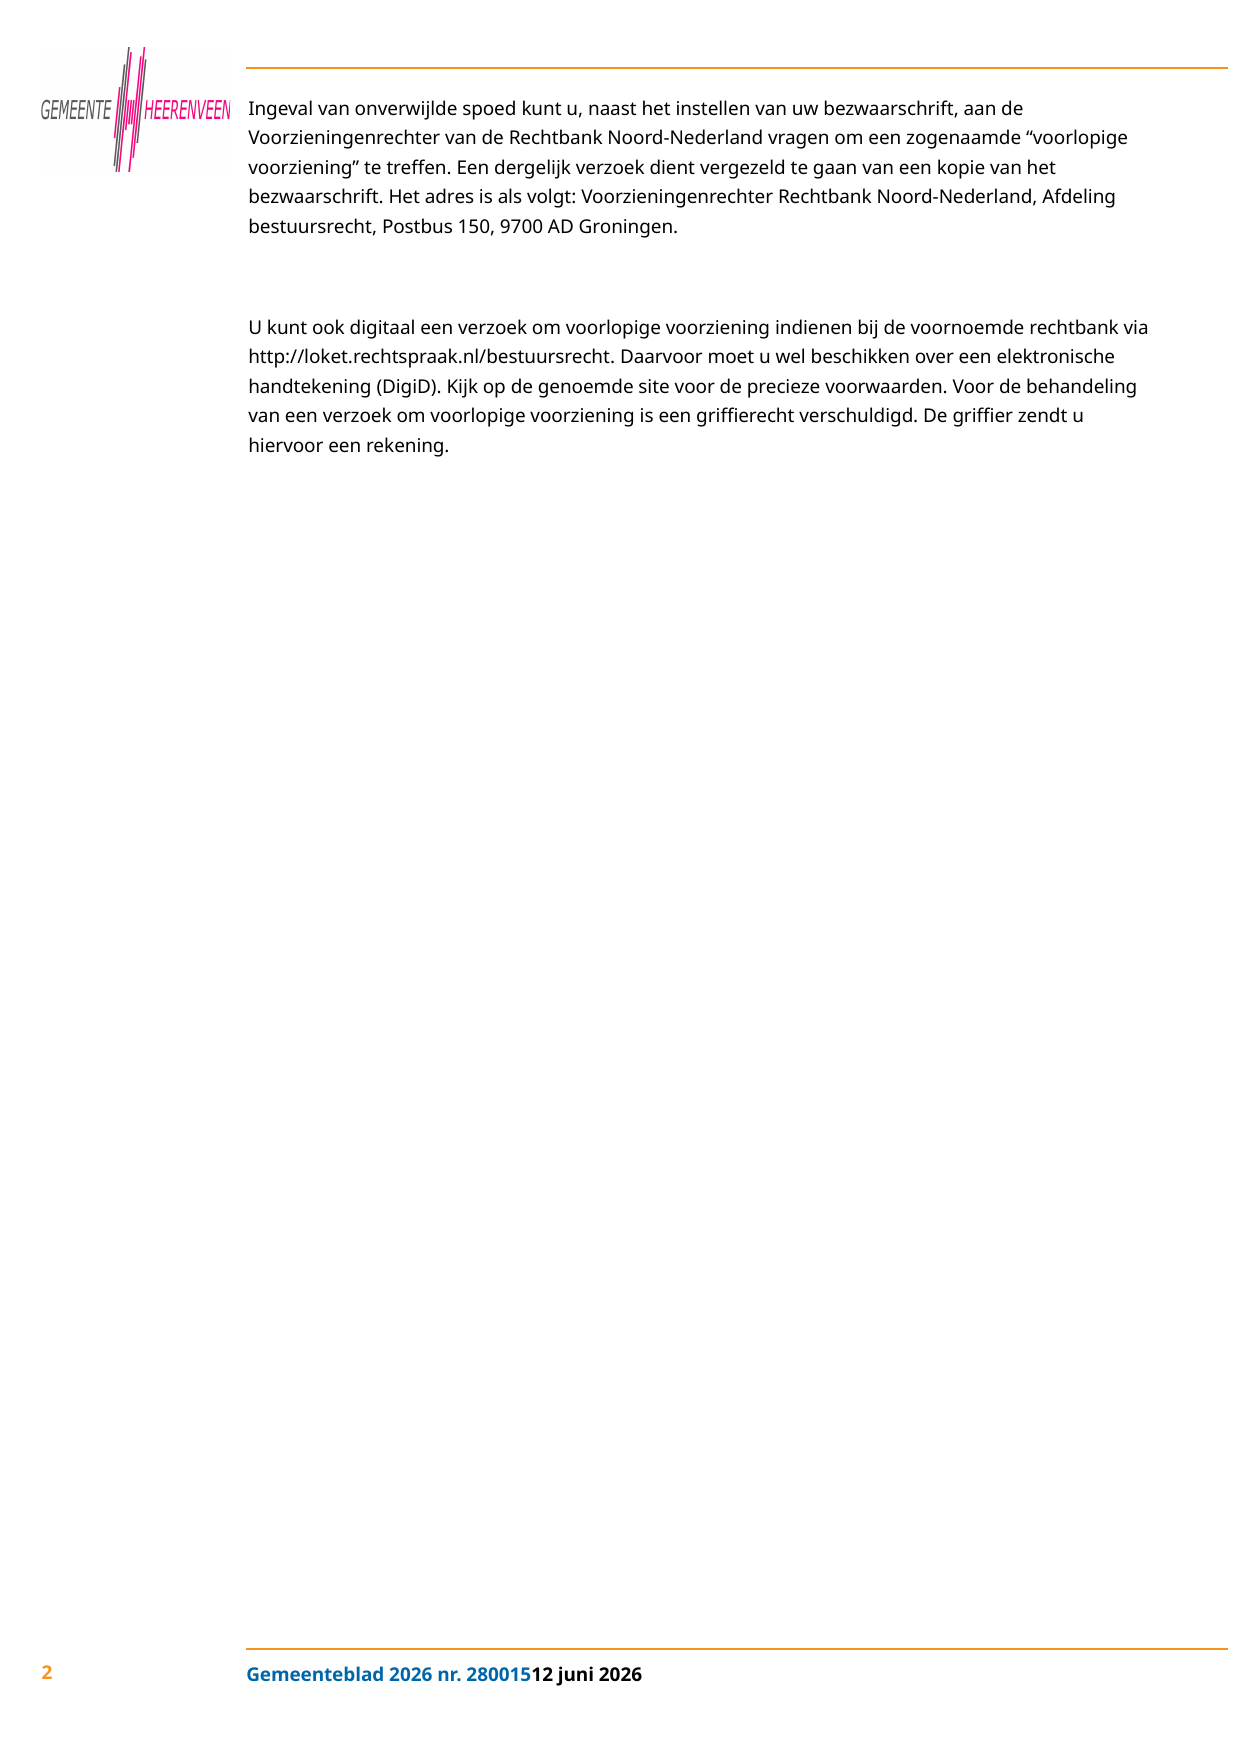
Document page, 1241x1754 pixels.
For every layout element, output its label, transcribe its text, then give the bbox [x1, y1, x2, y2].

text Ingeval van onverwijlde spoed kunt u, naast het instellen van uw bezwaarschrift, aan de Voorzieningenrechter van de Rechtbank Noord-Nederland vragen om een zogenaamde “voorlopige voorziening” te treffen. Een dergelijk verzoek dient vergezeld te gaan van een kopie van het bezwaarschrift. Het adres is als volgt: Voorzieningenrechter Rechtbank Noord-Nederland, Afdeling bestuursrecht, Postbus 150, 9700 AD Groningen. [248, 95, 1152, 239]
text U kunt ook digitaal een verzoek om voorlopige voorziening indienen bij de voornoemde rechtbank via http://loket.rechtspraak.nl/bestuursrecht. Daarvoor moet u wel beschikken over een elektronische handtekening (DigiD). Kijk op de genoemde site voor de precieze voorwaarden. Voor de behandeling van een verzoek om voorlopige voorziening is een griffierecht verschuldigd. De griffier zendt u hiervoor een rekening. [248, 314, 1152, 458]
picture [41, 47, 231, 172]
